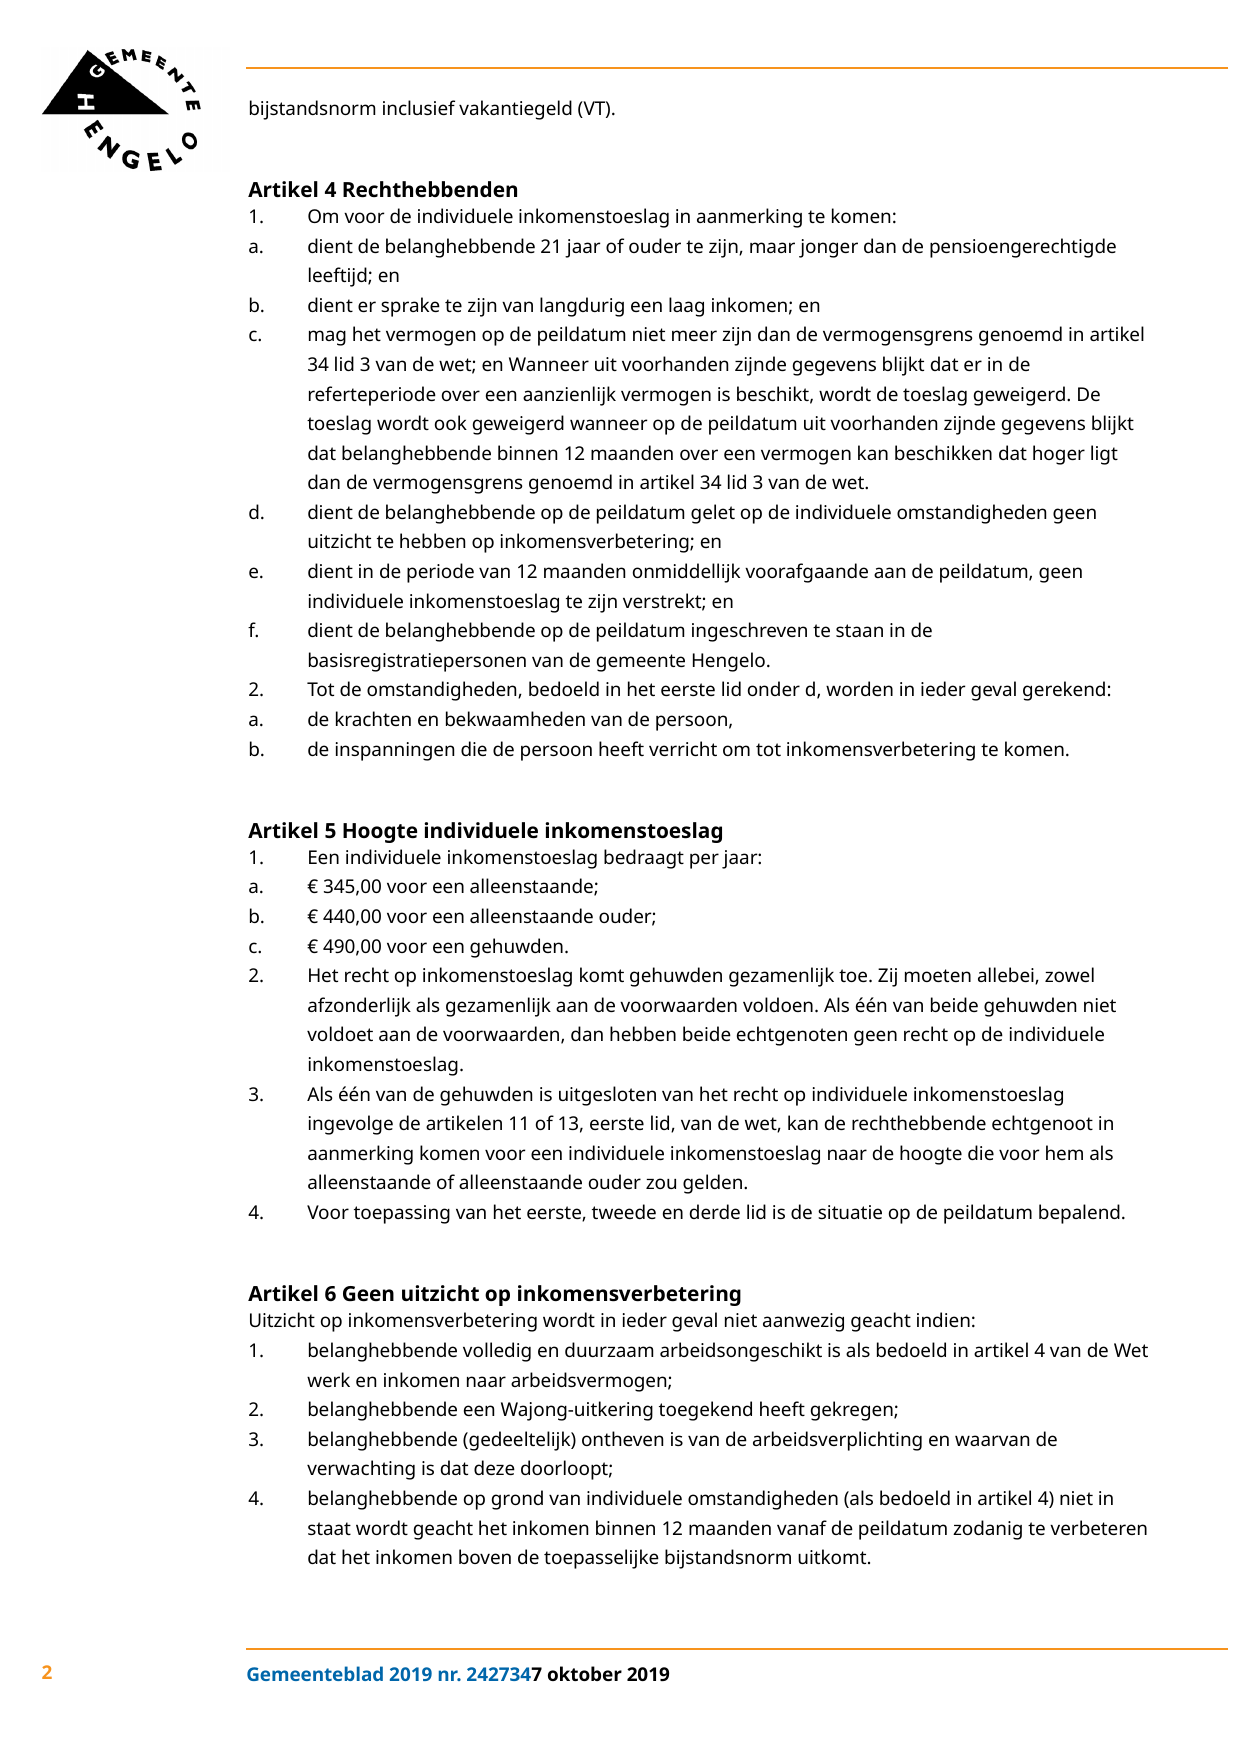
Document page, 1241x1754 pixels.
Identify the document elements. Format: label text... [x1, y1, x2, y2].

text Uitzicht op inkomensverbetering wordt in ieder geval niet aanwezig geacht indien: [248, 1308, 1152, 1333]
list belanghebbende op grond van individuele omstandigheden (als bedoeld in artikel 4) niet in staat wordt geacht het inkomen binnen 12 maanden vanaf de peildatum zodanig te verbeteren dat het inkomen boven de toepasselijke bijstandsnorm uitkomt. [248, 1485, 1152, 1570]
list Een individuele inkomenstoeslag bedraagt per jaar: [248, 844, 1152, 870]
list Tot de omstandigheden, bedoeld in het eerste lid onder d, worden in ieder geval gerekend: [248, 677, 1152, 702]
list de krachten en bekwaamheden van de persoon, [248, 706, 1152, 732]
list dient in de periode van 12 maanden onmiddellijk voorafgaande aan de peildatum, geen individuele inkomenstoeslag te zijn verstrekt; en [248, 558, 1152, 613]
list € 345,00 voor een alleenstaande; [248, 874, 1152, 899]
list belanghebbende een Wajong-uitkering toegekend heeft gekregen; [248, 1396, 1152, 1422]
list Voor toepassing van het eerste, tweede en derde lid is de situatie op de peildatum bepalend. [248, 1199, 1152, 1225]
text bijstandsnorm inclusief vakantiegeld (VT). [248, 95, 1152, 121]
list € 440,00 voor een alleenstaande ouder; [248, 903, 1152, 929]
list dient er sprake te zijn van langdurig een laag inkomen; en [248, 292, 1152, 318]
text Artikel 6 Geen uitzicht op inkomensverbetering [248, 1279, 1152, 1308]
list Het recht op inkomenstoeslag komt gehuwden gezamenlijk toe. Zij moeten allebei, zowel afzonderlijk als gezamenlijk aan de voorwaarden voldoen. Als één van beide gehuwden niet voldoet aan de voorwaarden, dan hebben beide echtgenoten geen recht op de individuele inkomenstoeslag. [248, 962, 1152, 1077]
list Als één van de gehuwden is uitgesloten van het recht op individuele inkomenstoeslag ingevolge de artikelen 11 of 13, eerste lid, van de wet, kan de rechthebbende echtgenoot in aanmerking komen voor een individuele inkomenstoeslag naar de hoogte die voor hem als alleenstaande of alleenstaande ouder zou gelden. [248, 1081, 1152, 1195]
list € 490,00 voor een gehuwden. [248, 933, 1152, 959]
text Artikel 4 Rechthebbenden [248, 175, 1152, 203]
text Artikel 5 Hoogte individuele inkomenstoeslag [248, 816, 1152, 844]
list dient de belanghebbende 21 jaar of ouder te zijn, maar jonger dan de pensioengerechtigde leeftijd; en [248, 233, 1152, 288]
list belanghebbende (gedeeltelijk) ontheven is van de arbeidsverplichting en waarvan de verwachting is dat deze doorloopt; [248, 1426, 1152, 1481]
picture [41, 47, 231, 172]
list Om voor de individuele inkomenstoeslag in aanmerking te komen: [248, 203, 1152, 229]
list dient de belanghebbende op de peildatum gelet op de individuele omstandigheden geen uitzicht te hebben op inkomensverbetering; en [248, 499, 1152, 554]
list dient de belanghebbende op de peildatum ingeschreven te staan in de basisregistratiepersonen van de gemeente Hengelo. [248, 617, 1152, 673]
list mag het vermogen op de peildatum niet meer zijn dan de vermogensgrens genoemd in artikel 34 lid 3 van de wet; en Wanneer uit voorhanden zijnde gegevens blijkt dat er in de referteperiode over een aanzienlijk vermogen is beschikt, wordt de toeslag geweigerd. De toeslag wordt ook geweigerd wanneer op de peildatum uit voorhanden zijnde gegevens blijkt dat belanghebbende binnen 12 maanden over een vermogen kan beschikken dat hoger ligt dan de vermogensgrens genoemd in artikel 34 lid 3 van de wet. [248, 322, 1152, 495]
list belanghebbende volledig en duurzaam arbeidsongeschikt is als bedoeld in artikel 4 van de Wet werk en inkomen naar arbeidsvermogen; [248, 1337, 1152, 1392]
list de inspanningen die de persoon heeft verricht om tot inkomensverbetering te komen. [248, 736, 1152, 761]
